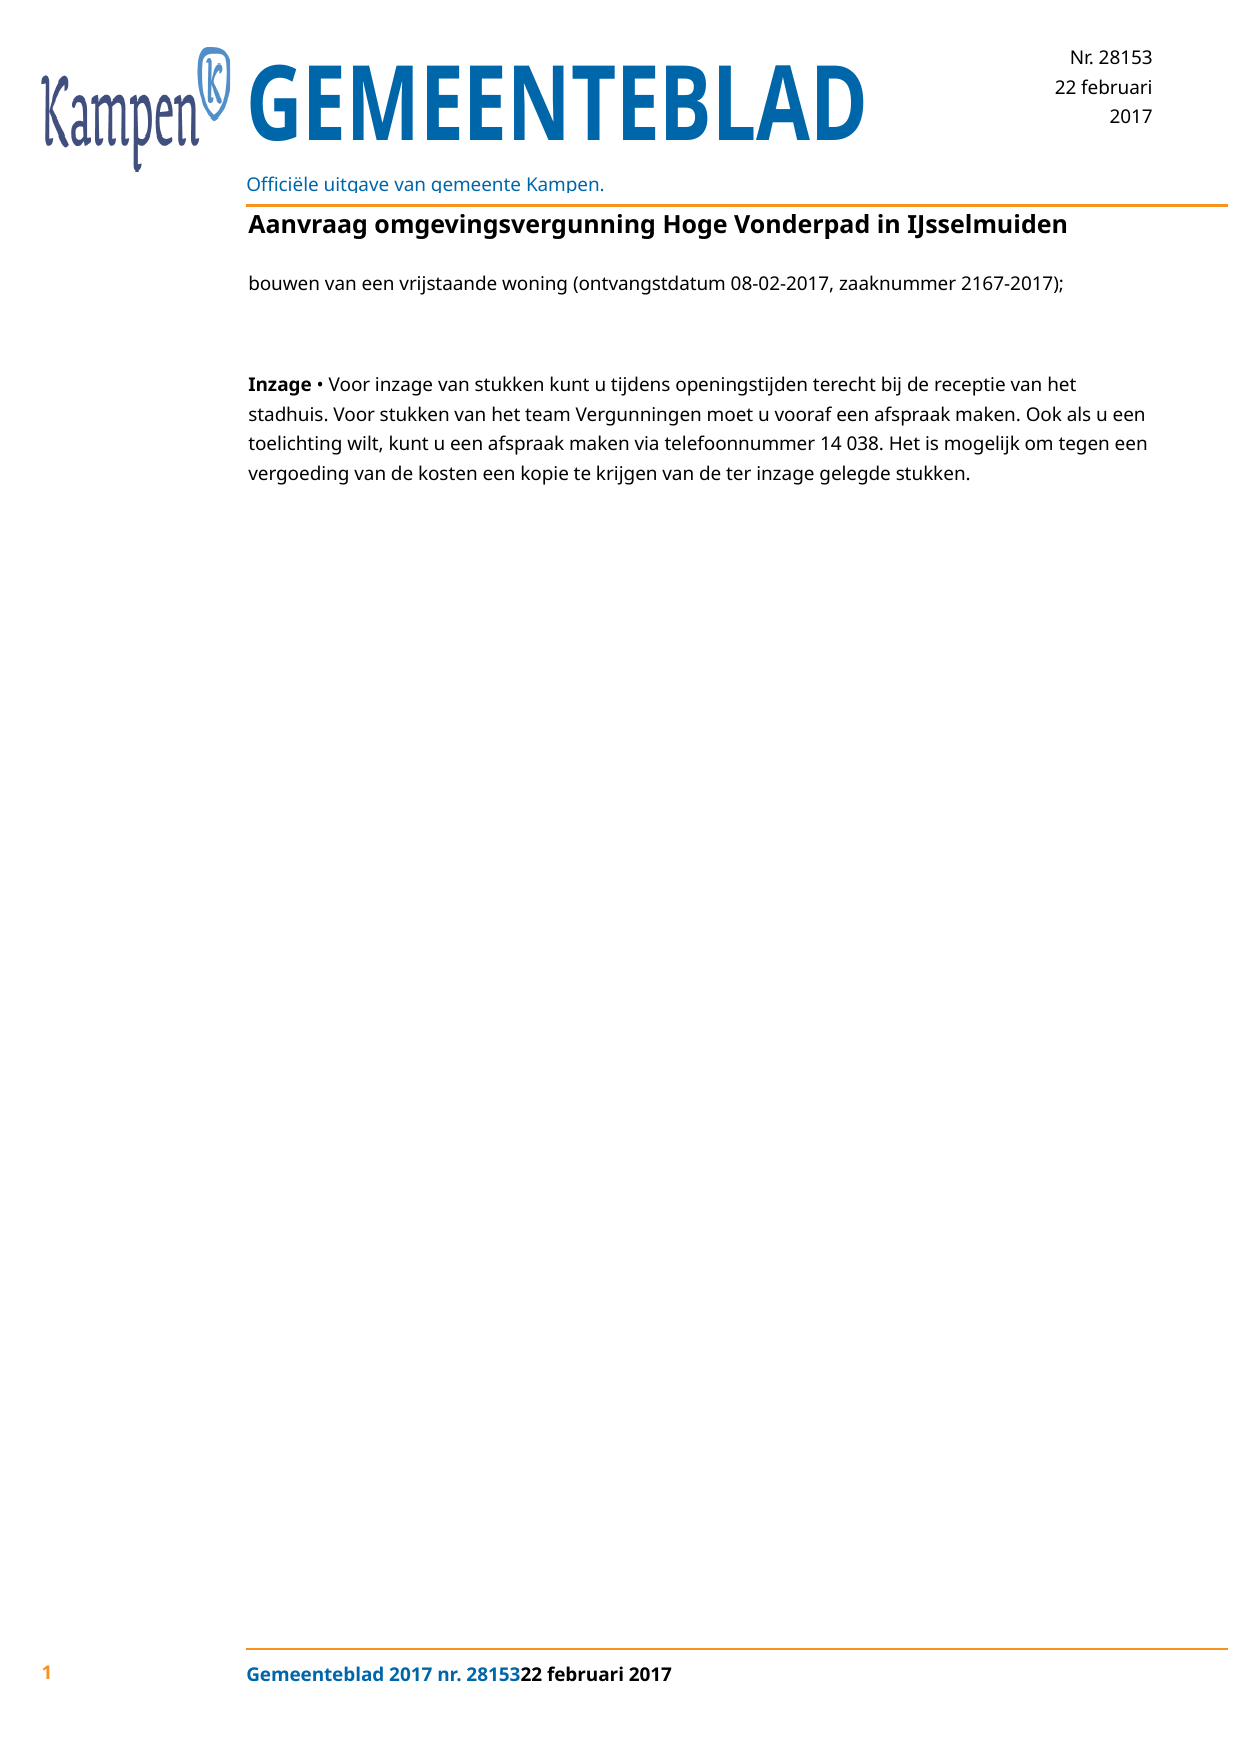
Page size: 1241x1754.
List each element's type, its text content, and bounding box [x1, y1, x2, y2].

picture [41, 47, 231, 172]
text bouwen van een vrijstaande woning (ontvangstdatum 08-02-2017, zaaknummer 2167-2017); [248, 270, 1152, 296]
text Inzage • Voor inzage van stukken kunt u tijdens openingstijden terecht bij de receptie van het stadhuis. Voor stukken van het team Vergunningen moet u vooraf een afspraak maken. Ook als u een toelichting wilt, kunt u een afspraak maken via telefoonnummer 14 038. Het is mogelijk om tegen een vergoeding van de kosten een kopie te krijgen van de ter inzage gelegde stukken. [248, 371, 1152, 486]
text Aanvraag omgevingsvergunning Hoge Vonderpad in IJsselmuiden [248, 207, 1152, 241]
